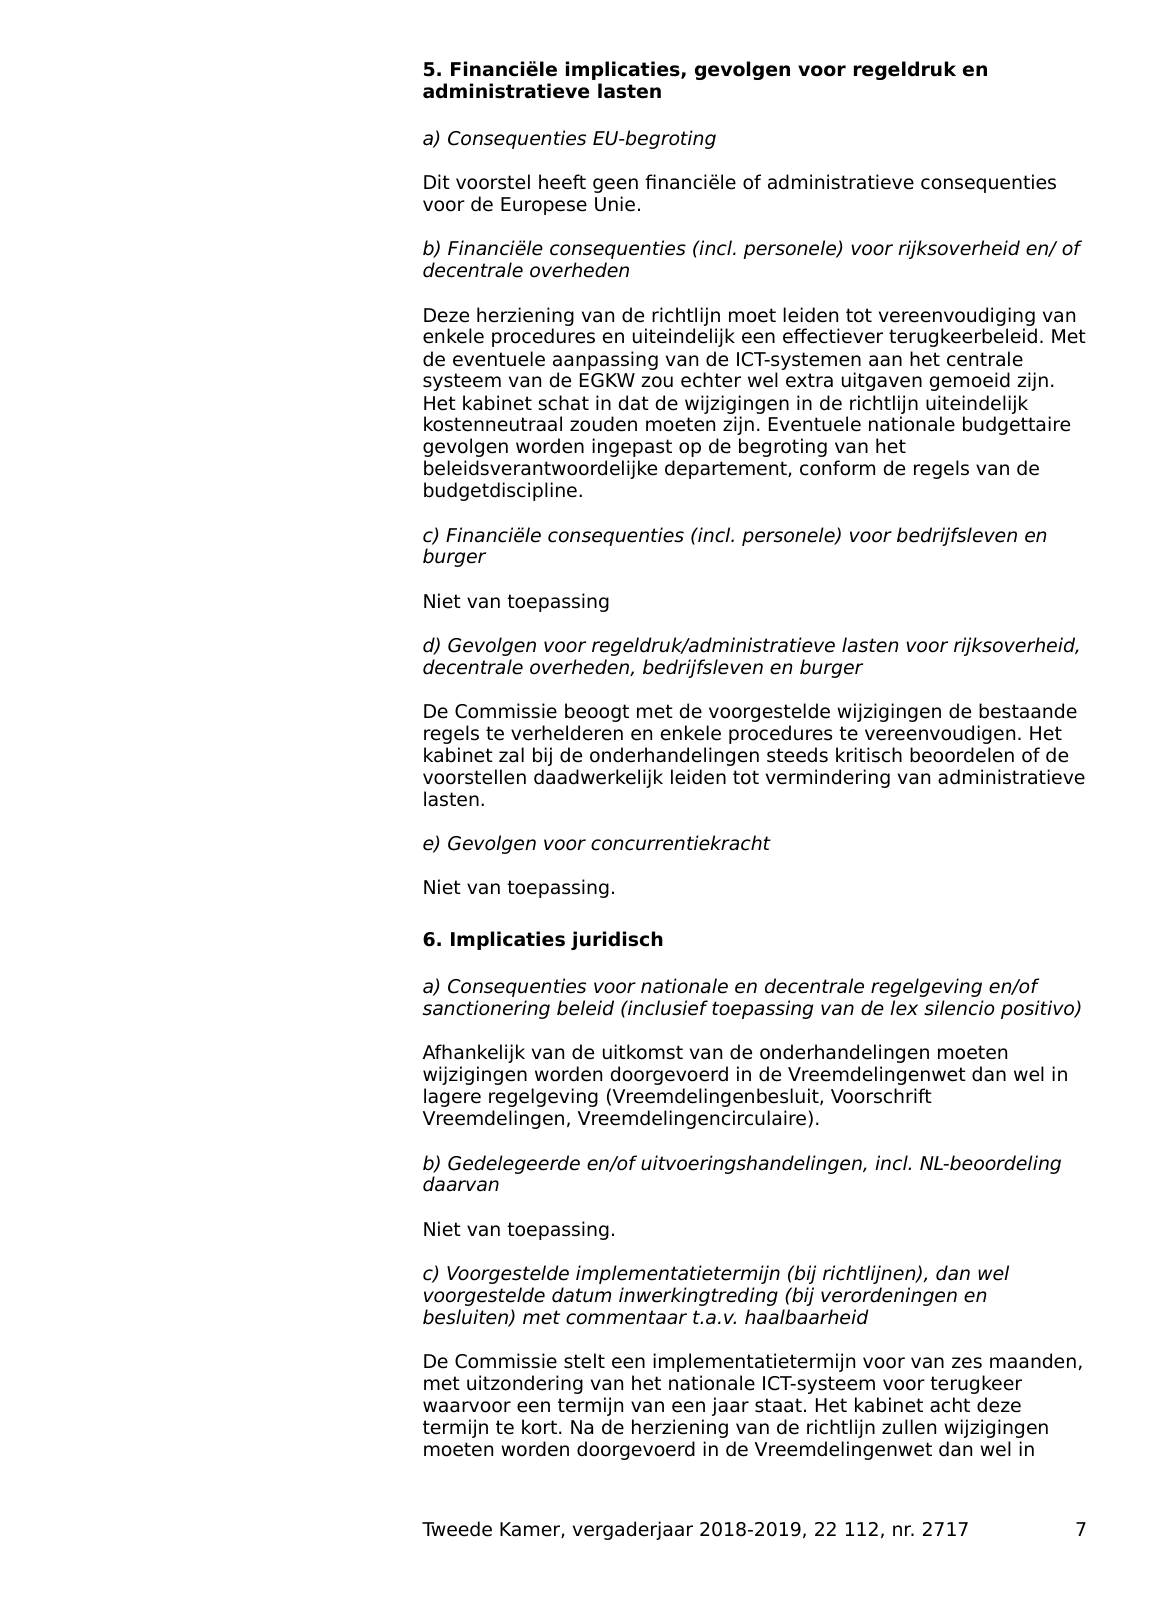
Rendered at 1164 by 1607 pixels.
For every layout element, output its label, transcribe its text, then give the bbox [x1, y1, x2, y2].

subtitle d) Gevolgen voor regeldruk/administratieve lasten voor rijksoverheid, decentrale overheden, bedrijfsleven en burger [422, 635, 1087, 679]
subtitle c) Financiële consequenties (incl. personele) voor bedrijfsleven en burger [422, 524, 1087, 568]
text Deze herziening van de richtlijn moet leiden tot vereenvoudiging van enkele procedures en uiteindelijk een effectiever terugkeerbeleid. Met de eventuele aanpassing van de ICT-systemen aan het centrale systeem van de EGKW zou echter wel extra uitgaven gemoeid zijn. Het kabinet schat in dat de wijzigingen in de richtlijn uiteindelijk kostenneutraal zouden moeten zijn. Eventuele nationale budgettaire gevolgen worden ingepast op de begroting van het beleidsverantwoordelijke departement, conform de regels van de budgetdiscipline. [422, 304, 1087, 502]
text Niet van toepassing. [422, 877, 1087, 899]
subtitle 5. Financiële implicaties, gevolgen voor regeldruk en administratieve lasten [422, 59, 1087, 103]
text Dit voorstel heeft geen financiële of administratieve consequenties voor de Europese Unie. [422, 172, 1087, 216]
text De Commissie beoogt met de voorgestelde wijzigingen de bestaande regels te verhelderen en enkele procedures te vereenvoudigen. Het kabinet zal bij de onderhandelingen steeds kritisch beoordelen of de voorstellen daadwerkelijk leiden tot vermindering van administratieve lasten. [422, 701, 1087, 811]
text De Commissie stelt een implementatietermijn voor van zes maanden, met uitzondering van het nationale ICT-systeem voor terugkeer waarvoor een termijn van een jaar staat. Het kabinet acht deze termijn te kort. Na de herziening van de richtlijn zullen wijzigingen moeten worden doorgevoerd in de Vreemdelingenwet dan wel in [422, 1351, 1087, 1461]
text Afhankelijk van de uitkomst van de onderhandelingen moeten wijzigingen worden doorgevoerd in de Vreemdelingenwet dan wel in lagere regelgeving (Vreemdelingenbesluit, Voorschrift Vreemdelingen, Vreemdelingencirculaire). [422, 1042, 1087, 1130]
subtitle 6. Implicaties juridisch [422, 929, 1087, 951]
subtitle b) Gedelegeerde en/of uitvoeringshandelingen, incl. NL-beoordeling daarvan [422, 1152, 1087, 1196]
subtitle e) Gevolgen voor concurrentiekracht [422, 833, 1087, 855]
subtitle a) Consequenties voor nationale en decentrale regelgeving en/of sanctionering beleid (inclusief toepassing van de lex silencio positivo) [422, 976, 1087, 1020]
text Niet van toepassing. [422, 1218, 1087, 1241]
text Niet van toepassing [422, 591, 1087, 613]
subtitle c) Voorgestelde implementatietermijn (bij richtlijnen), dan wel voorgestelde datum inwerkingtreding (bij verordeningen en besluiten) met commentaar t.a.v. haalbaarheid [422, 1263, 1087, 1329]
subtitle b) Financiële consequenties (incl. personele) voor rijksoverheid en/ of decentrale overheden [422, 238, 1087, 282]
subtitle a) Consequenties EU-begroting [422, 128, 1087, 150]
